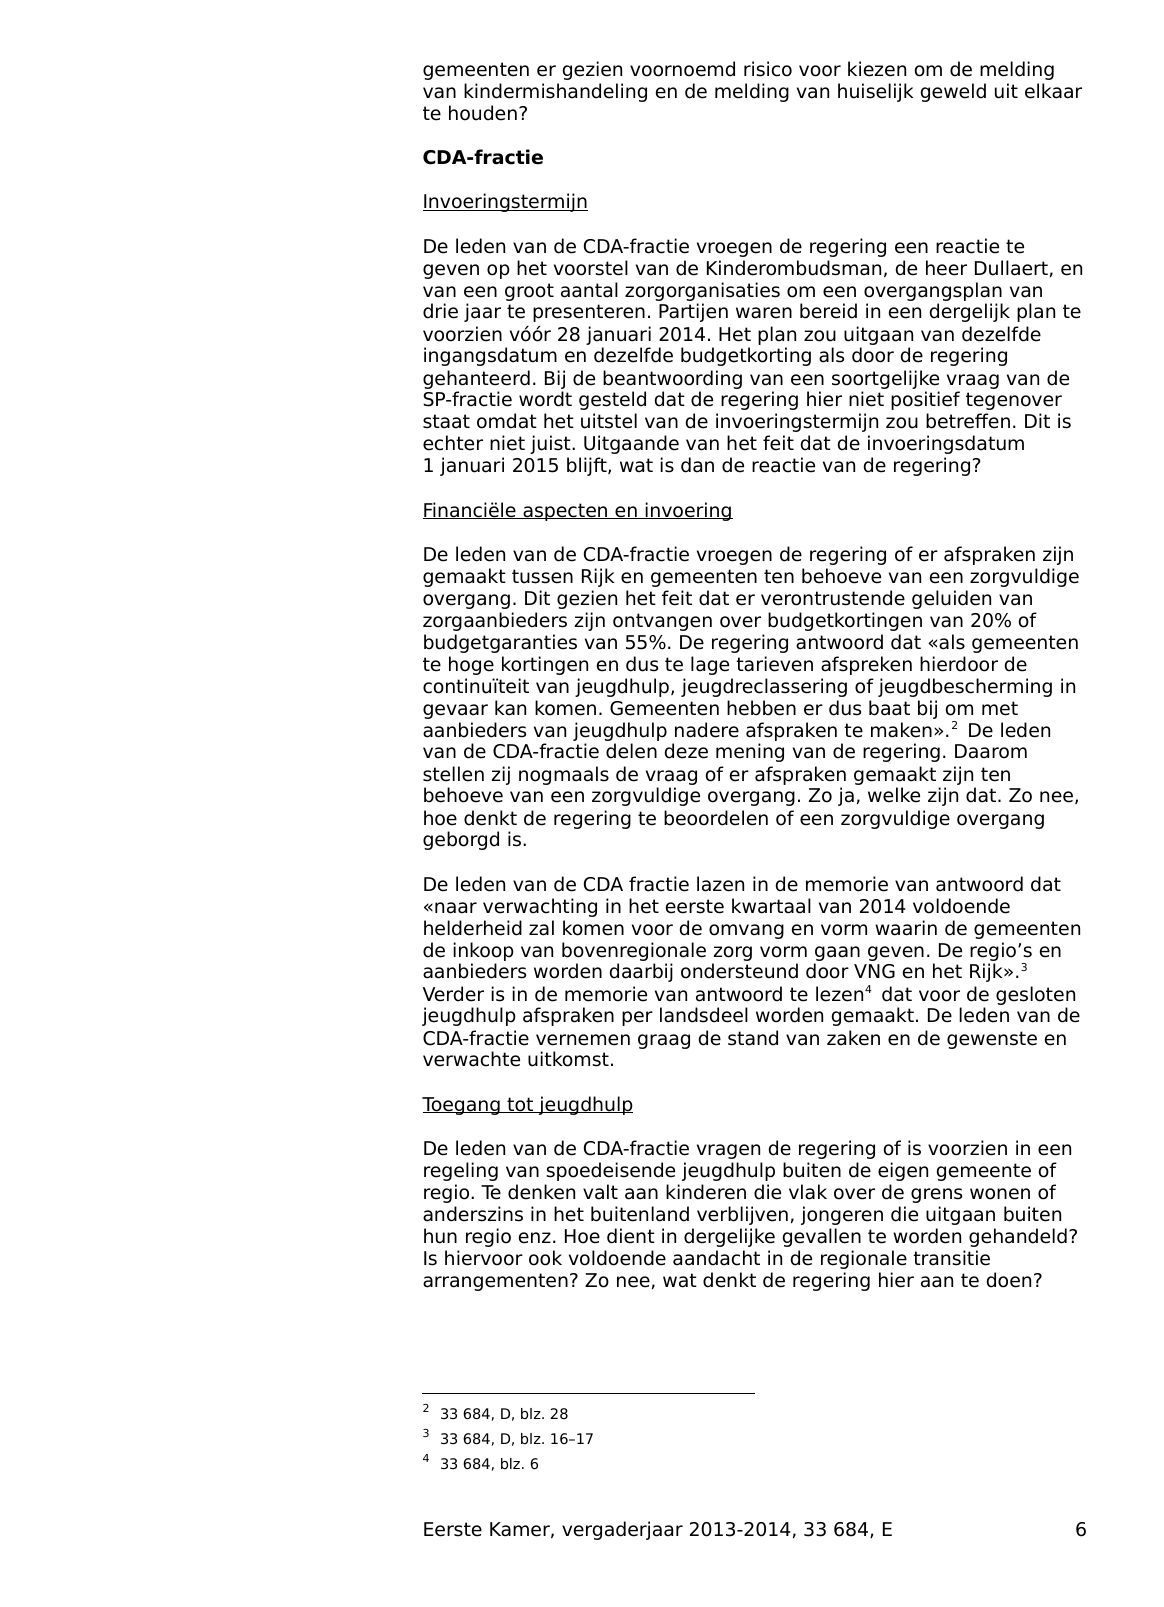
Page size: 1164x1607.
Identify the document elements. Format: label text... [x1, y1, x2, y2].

text De leden van de CDA-fractie vragen de regering of is voorzien in een regeling van spoedeisende jeugdhulp buiten de eigen gemeente of regio. Te denken valt aan kinderen die vlak over de grens wonen of anderszins in het buitenland verblijven, jongeren die uitgaan buiten hun regio enz. Hoe dient in dergelijke gevallen te worden gehandeld? Is hiervoor ook voldoende aandacht in de regionale transitie arrangementen? Zo nee, wat denkt de regering hier aan te doen? [422, 1138, 1087, 1292]
text 33 684, blz. 6 [422, 1452, 1087, 1474]
text gemeenten er gezien voornoemd risico voor kiezen om de melding van kindermishandeling en de melding van huiselijk geweld uit elkaar te houden? [422, 59, 1087, 125]
text 33 684, D, blz. 28 [422, 1402, 1087, 1424]
subtitle CDA-fractie [422, 147, 1087, 169]
text 33 684, D, blz. 16–17 [422, 1427, 1087, 1449]
text De leden van de CDA-fractie vroegen de regering of er afspraken zijn gemaakt tussen Rijk en gemeenten ten behoeve van een zorgvuldige overgang. Dit gezien het feit dat er verontrustende geluiden van zorgaanbieders zijn ontvangen over budgetkortingen van 20% of budgetgaranties van 55%. De regering antwoord dat «als gemeenten te hoge kortingen en dus te lage tarieven afspreken hierdoor de continuïteit van jeugdhulp, jeugdreclassering of jeugdbescherming in gevaar kan komen. Gemeenten hebben er dus baat bij om met aanbieders van jeugdhulp nadere afspraken te maken». De leden van de CDA-fractie delen deze mening van de regering. Daarom stellen zij nogmaals de vraag of er afspraken gemaakt zijn ten behoeve van een zorgvuldige overgang. Zo ja, welke zijn dat. Zo nee, hoe denkt de regering te beoordelen of een zorgvuldige overgang geborgd is. [422, 544, 1087, 851]
text De leden van de CDA fractie lazen in de memorie van antwoord dat «naar verwachting in het eerste kwartaal van 2014 voldoende helderheid zal komen voor de omvang en vorm waarin de gemeenten de inkoop van bovenregionale zorg vorm gaan geven. De regio’s en aanbieders worden daarbij ondersteund door VNG en het Rijk». Verder is in de memorie van antwoord te lezen dat voor de gesloten jeugdhulp afspraken per landsdeel worden gemaakt. De leden van de CDA-fractie vernemen graag de stand van zaken en de gewenste en verwachte uitkomst. [422, 873, 1087, 1071]
text De leden van de CDA-fractie vroegen de regering een reactie te geven op het voorstel van de Kinderombudsman, de heer Dullaert, en van een groot aantal zorgorganisaties om een overgangsplan van drie jaar te presenteren. Partijen waren bereid in een dergelijk plan te voorzien vóór 28 januari 2014. Het plan zou uitgaan van dezelfde ingangsdatum en dezelfde budgetkorting als door de regering gehanteerd. Bij de beantwoording van een soortgelijke vraag van de SP-fractie wordt gesteld dat de regering hier niet positief tegenover staat omdat het uitstel van de invoeringstermijn zou betreffen. Dit is echter niet juist. Uitgaande van het feit dat de invoeringsdatum 1 januari 2015 blijft, wat is dan de reactie van de regering? [422, 236, 1087, 477]
subtitle Toegang tot jeugdhulp [422, 1093, 1087, 1116]
subtitle Invoeringstermijn [422, 191, 1087, 213]
subtitle Financiële aspecten en invoering [422, 499, 1087, 521]
